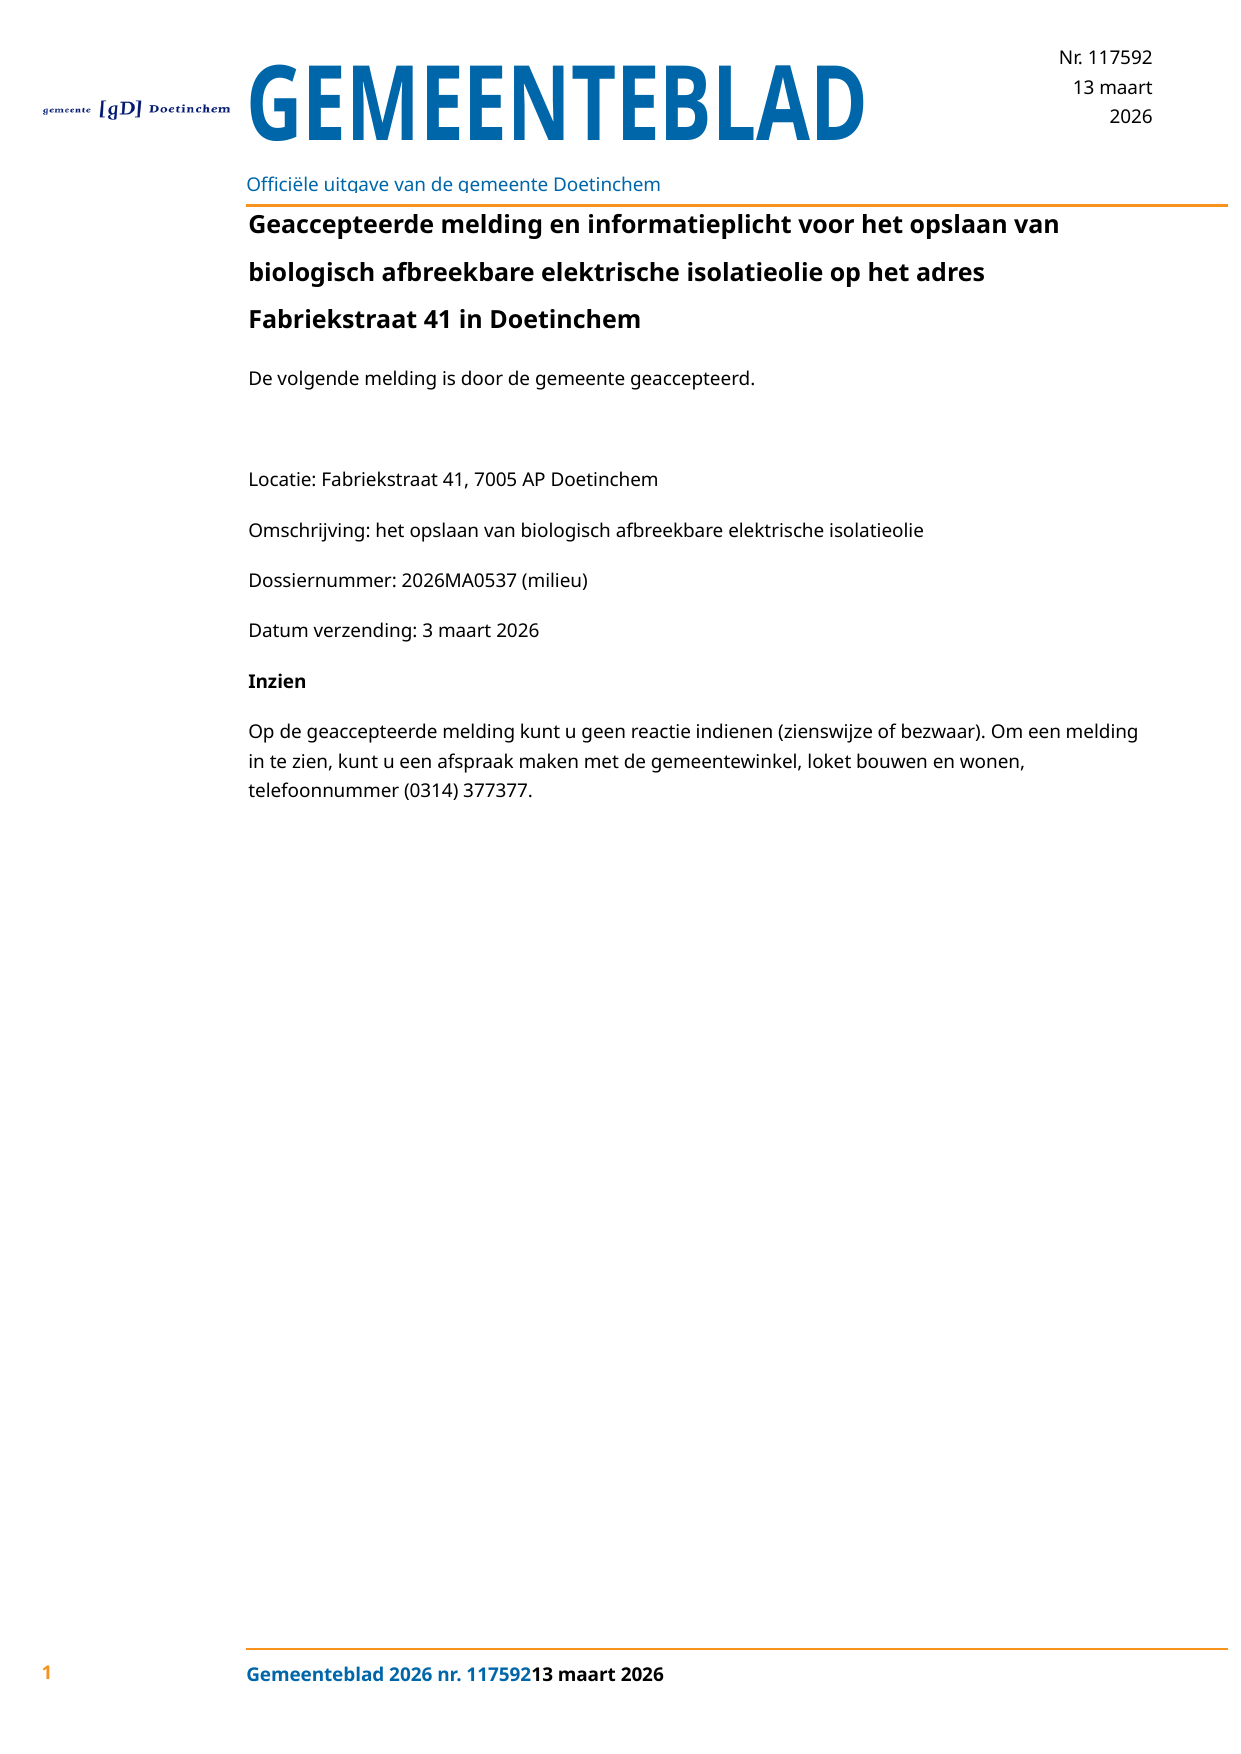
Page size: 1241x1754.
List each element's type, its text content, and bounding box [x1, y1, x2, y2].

text Datum verzending: 3 maart 2026 [248, 618, 1152, 643]
text Geaccepteerde melding en informatieplicht voor het opslaan van biologisch afbreekbare elektrische isolatieolie op het adres Fabriekstraat 41 in Doetinchem [248, 207, 1152, 336]
text De volgende melding is door de gemeente geaccepteerd. [248, 366, 1152, 391]
text Locatie: Fabriekstraat 41, 7005 AP Doetinchem [248, 466, 1152, 492]
text Omschrijving: het opslaan van biologisch afbreekbare elektrische isolatieolie [248, 517, 1152, 542]
text Op de geaccepteerde melding kunt u geen reactie indienen (zienswijze of bezwaar). Om een melding in te zien, kunt u een afspraak maken met de gemeentewinkel, loket bouwen en wonen, telefoonnummer (0314) 377377. [248, 718, 1152, 803]
picture [41, 47, 231, 172]
text Dossiernummer: 2026MA0537 (milieu) [248, 567, 1152, 593]
text Inzien [248, 668, 1152, 694]
